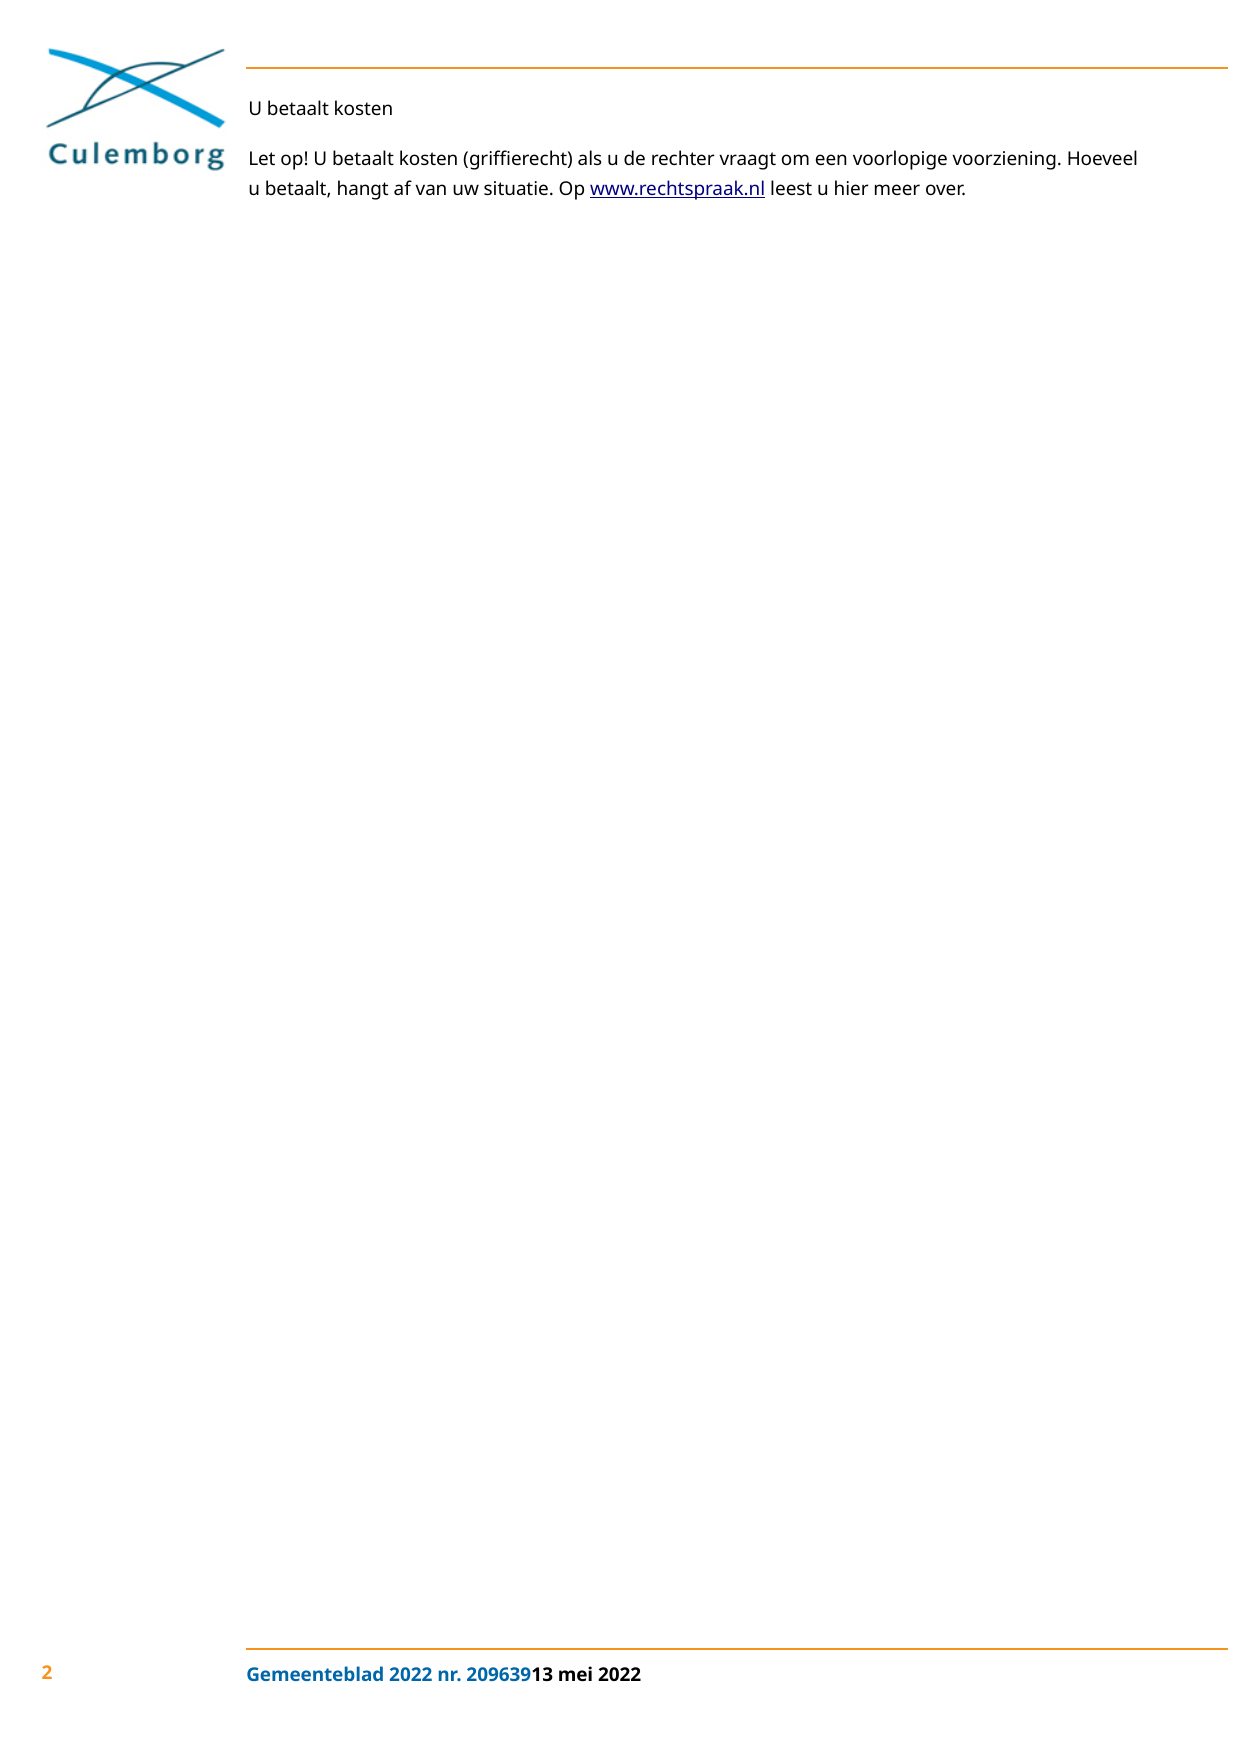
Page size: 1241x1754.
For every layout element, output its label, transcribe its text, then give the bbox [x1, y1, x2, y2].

text U betaalt kosten [248, 95, 1152, 121]
text Let op! U betaalt kosten (griffierecht) als u de rechter vraagt om een voorlopige voorziening. Hoeveel u betaalt, hangt af van uw situatie. Op www.rechtspraak.nl leest u hier meer over. [248, 145, 1152, 201]
picture [41, 47, 231, 172]
